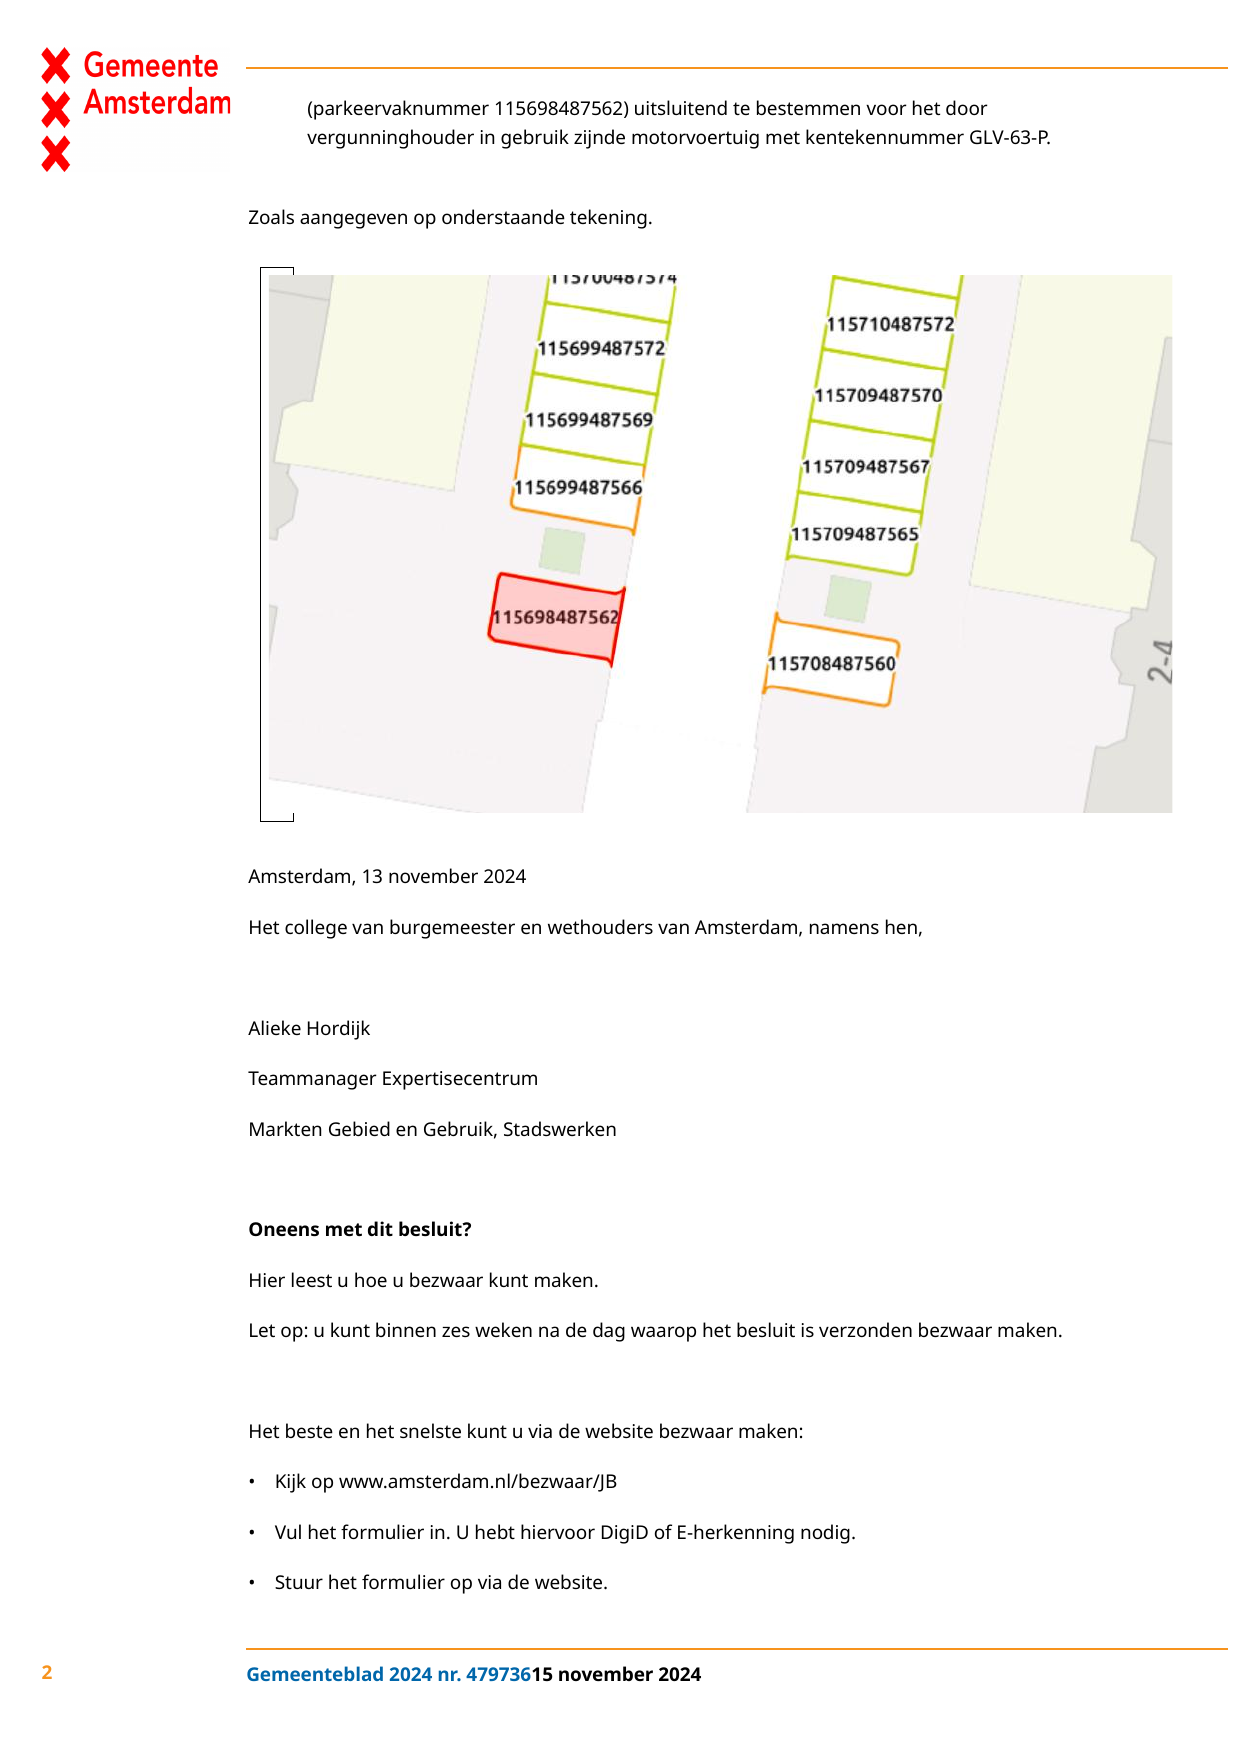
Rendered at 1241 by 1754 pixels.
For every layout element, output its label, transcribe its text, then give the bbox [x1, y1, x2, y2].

text Alieke Hordijk [248, 1015, 1152, 1041]
text Teammanager Expertisecentrum [248, 1065, 1152, 1091]
picture [41, 47, 231, 172]
text • Kijk op www.amsterdam.nl/bezwaar/JB [248, 1469, 1152, 1494]
text • Stuur het formulier op via de website. [248, 1569, 1152, 1595]
text • Vul het formulier in. U hebt hiervoor DigiD of E-herkenning nodig. [248, 1519, 1152, 1545]
list (parkeervaknummer 115698487562) uitsluitend te bestemmen voor het door vergunninghouder in gebruik zijnde motorvoertuig met kentekennummer GLV-63-P. [248, 95, 1152, 150]
text Zoals aangegeven op onderstaande tekening. [248, 204, 1152, 230]
text Het college van burgemeester en wethouders van Amsterdam, namens hen, [248, 914, 1152, 940]
text Hier leest u hoe u bezwaar kunt maken. [248, 1267, 1152, 1293]
text Markten Gebied en Gebruik, Stadswerken [248, 1116, 1152, 1142]
picture [268, 275, 1173, 813]
text Oneens met dit besluit? [248, 1217, 1152, 1242]
text Amsterdam, 13 november 2024 [248, 864, 1152, 889]
text Het beste en het snelste kunt u via de website bezwaar maken: [248, 1418, 1152, 1444]
text Let op: u kunt binnen zes weken na de dag waarop het besluit is verzonden bezwaar maken. [248, 1317, 1152, 1343]
